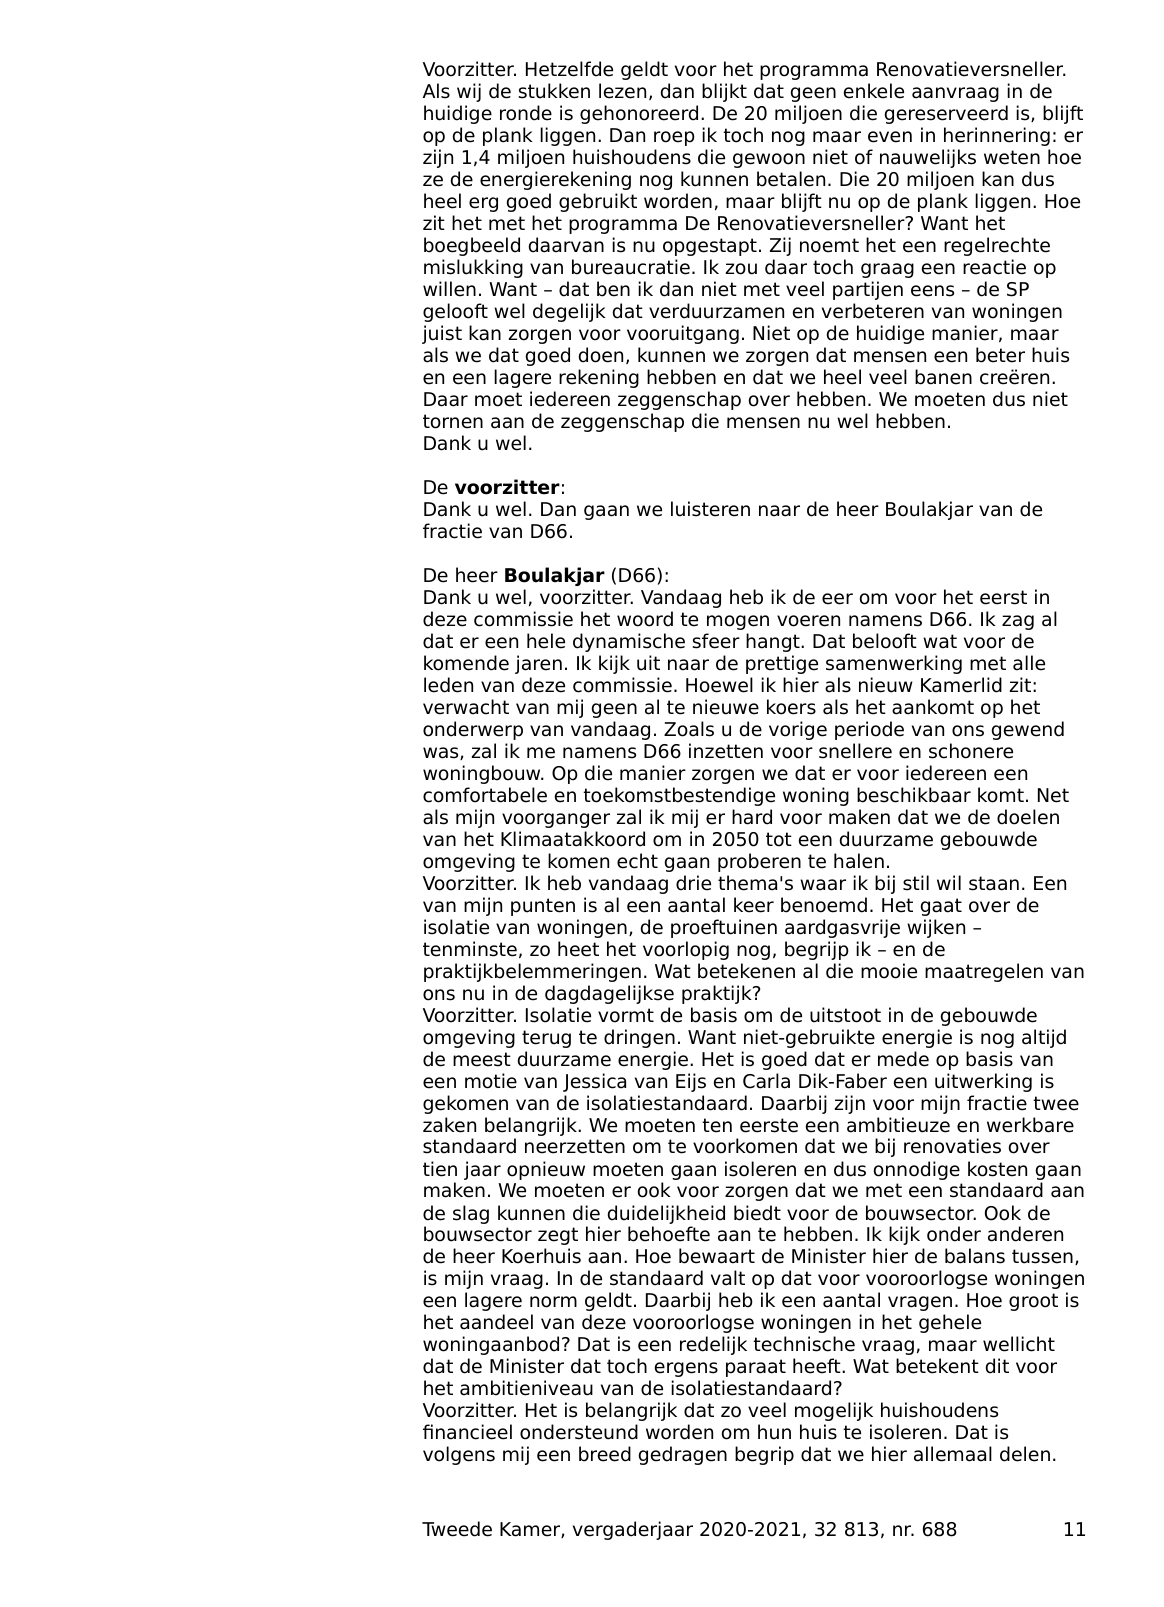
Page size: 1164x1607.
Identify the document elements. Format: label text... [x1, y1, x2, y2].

text Voorzitter. Isolatie vormt de basis om de uitstoot in de gebouwde omgeving terug te dringen. Want niet-gebruikte energie is nog altijd de meest duurzame energie. Het is goed dat er mede op basis van een motie van Jessica van Eijs en Carla Dik-Faber een uitwerking is gekomen van de isolatiestandaard. Daarbij zijn voor mijn fractie twee zaken belangrijk. We moeten ten eerste een ambitieuze en werkbare standaard neerzetten om te voorkomen dat we bij renovaties over tien jaar opnieuw moeten gaan isoleren en dus onnodige kosten gaan maken. We moeten er ook voor zorgen dat we met een standaard aan de slag kunnen die duidelijkheid biedt voor de bouwsector. Ook de bouwsector zegt hier behoefte aan te hebben. Ik kijk onder anderen de heer Koerhuis aan. Hoe bewaart de Minister hier de balans tussen, is mijn vraag. In de standaard valt op dat voor vooroorlogse woningen een lagere norm geldt. Daarbij heb ik een aantal vragen. Hoe groot is het aandeel van deze vooroorlogse woningen in het gehele woningaanbod? Dat is een redelijk technische vraag, maar wellicht dat de Minister dat toch ergens paraat heeft. Wat betekent dit voor het ambitieniveau van de isolatiestandaard? [422, 1004, 1087, 1400]
text Voorzitter. Hetzelfde geldt voor het programma Renovatieversneller. Als wij de stukken lezen, dan blijkt dat geen enkele aanvraag in de huidige ronde is gehonoreerd. De 20 miljoen die gereserveerd is, blijft op de plank liggen. Dan roep ik toch nog maar even in herinnering: er zijn 1,4 miljoen huishoudens die gewoon niet of nauwelijks weten hoe ze de energierekening nog kunnen betalen. Die 20 miljoen kan dus heel erg goed gebruikt worden, maar blijft nu op de plank liggen. Hoe zit het met het programma De Renovatieversneller? Want het boegbeeld daarvan is nu opgestapt. Zij noemt het een regelrechte mislukking van bureaucratie. Ik zou daar toch graag een reactie op willen. Want – dat ben ik dan niet met veel partijen eens – de SP gelooft wel degelijk dat verduurzamen en verbeteren van woningen juist kan zorgen voor vooruitgang. Niet op de huidige manier, maar als we dat goed doen, kunnen we zorgen dat mensen een beter huis en een lagere rekening hebben en dat we heel veel banen creëren. Daar moet iedereen zeggenschap over hebben. We moeten dus niet tornen aan de zeggenschap die mensen nu wel hebben. [422, 59, 1087, 433]
text De heer Boulakjar (D66): [422, 565, 1087, 587]
text Voorzitter. Ik heb vandaag drie thema's waar ik bij stil wil staan. Een van mijn punten is al een aantal keer benoemd. Het gaat over de isolatie van woningen, de proeftuinen aardgasvrije wijken – tenminste, zo heet het voorlopig nog, begrijp ik – en de praktijkbelemmeringen. Wat betekenen al die mooie maatregelen van ons nu in de dagdagelijkse praktijk? [422, 873, 1087, 1004]
text De voorzitter: [422, 477, 1087, 499]
text Voorzitter. Het is belangrijk dat zo veel mogelijk huishoudens financieel ondersteund worden om hun huis te isoleren. Dat is volgens mij een breed gedragen begrip dat we hier allemaal delen. [422, 1400, 1087, 1466]
text Dank u wel. Dan gaan we luisteren naar de heer Boulakjar van de fractie van D66. [422, 499, 1087, 543]
text Dank u wel. [422, 433, 1087, 455]
text Dank u wel, voorzitter. Vandaag heb ik de eer om voor het eerst in deze commissie het woord te mogen voeren namens D66. Ik zag al dat er een hele dynamische sfeer hangt. Dat belooft wat voor de komende jaren. Ik kijk uit naar de prettige samenwerking met alle leden van deze commissie. Hoewel ik hier als nieuw Kamerlid zit: verwacht van mij geen al te nieuwe koers als het aankomt op het onderwerp van vandaag. Zoals u de vorige periode van ons gewend was, zal ik me namens D66 inzetten voor snellere en schonere woningbouw. Op die manier zorgen we dat er voor iedereen een comfortabele en toekomstbestendige woning beschikbaar komt. Net als mijn voorganger zal ik mij er hard voor maken dat we de doelen van het Klimaatakkoord om in 2050 tot een duurzame gebouwde omgeving te komen echt gaan proberen te halen. [422, 587, 1087, 873]
